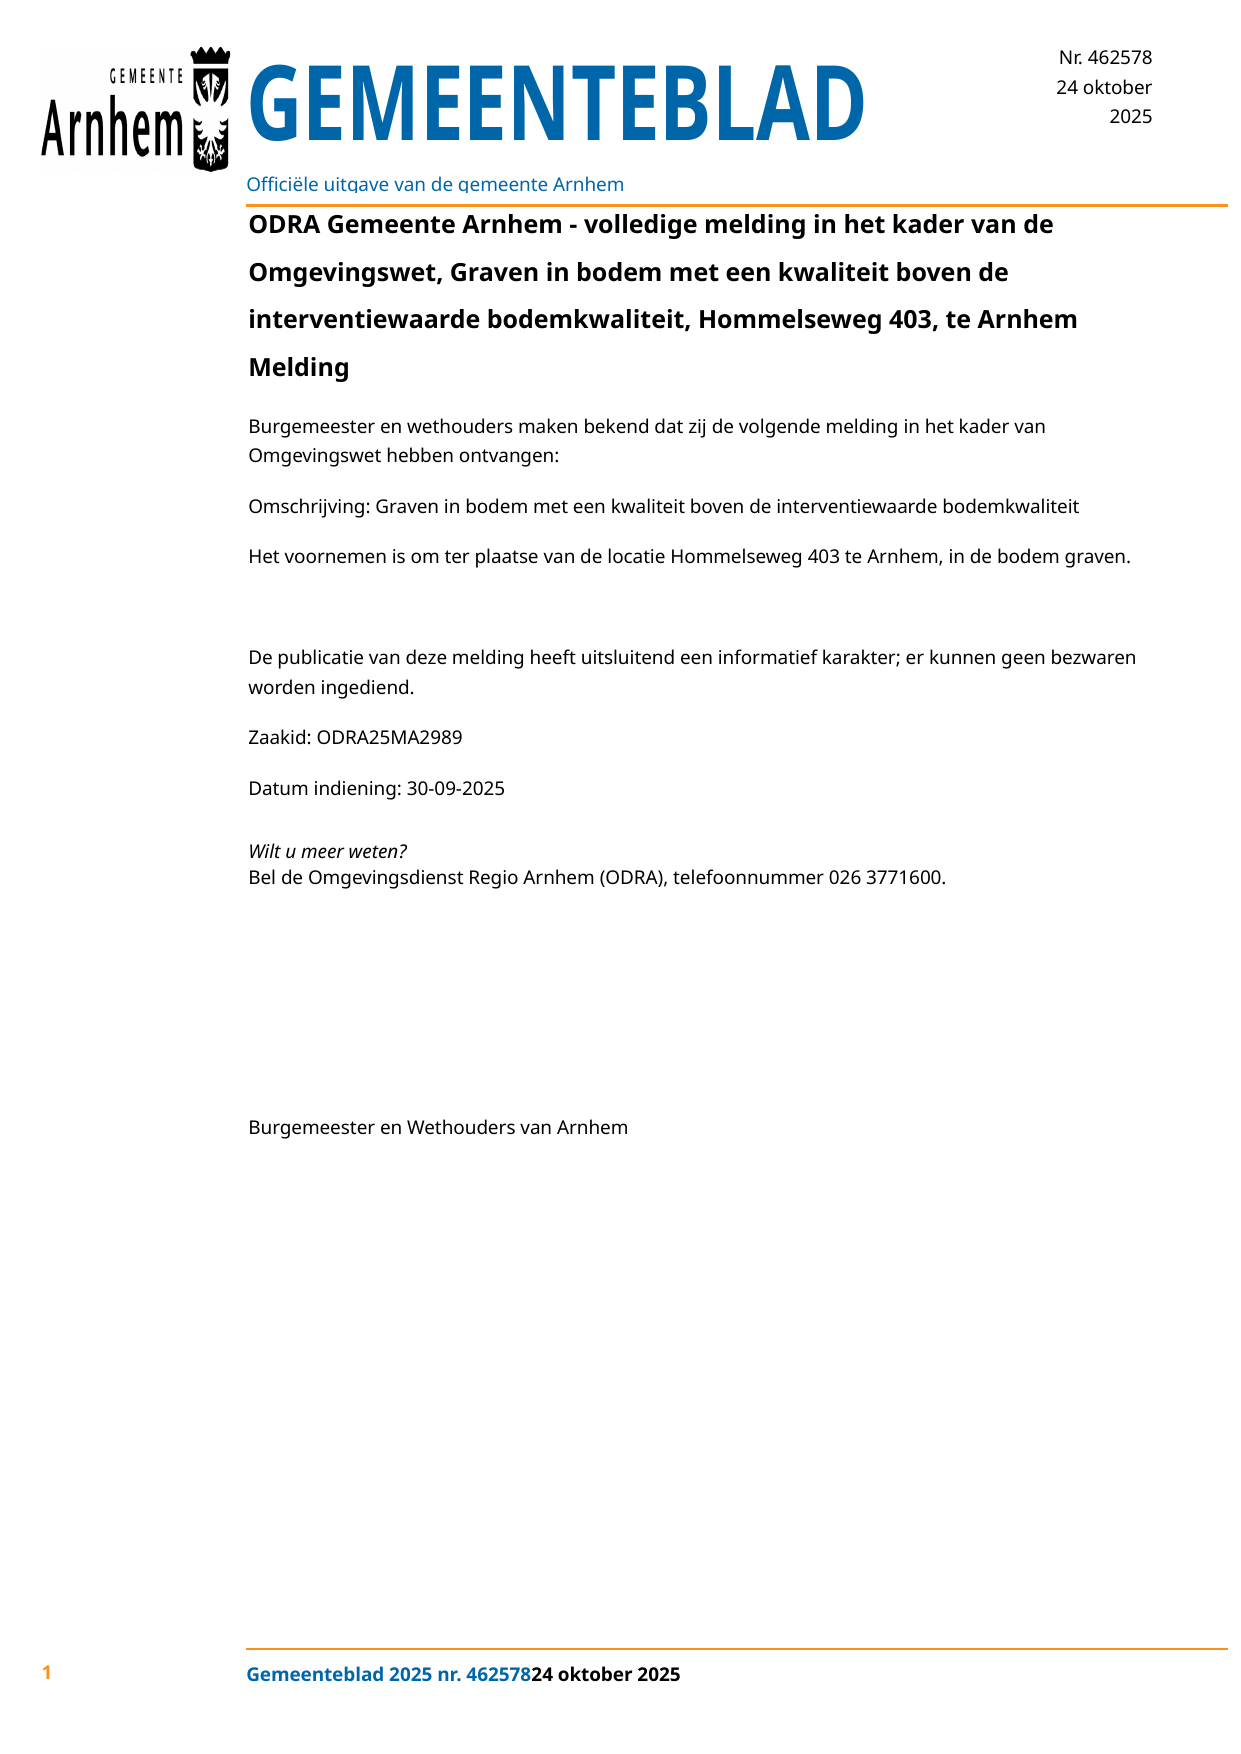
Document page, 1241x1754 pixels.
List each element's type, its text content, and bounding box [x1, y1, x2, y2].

text Datum indiening: 30-09-2025 [248, 775, 1152, 801]
text Het voornemen is om ter plaatse van de locatie Hommelseweg 403 te Arnhem, in de bodem graven. [248, 543, 1152, 569]
text Omschrijving: Graven in bodem met een kwaliteit boven de interventiewaarde bodemkwaliteit [248, 493, 1152, 519]
text Wilt u meer weten? [248, 839, 1152, 864]
text Zaakid: ODRA25MA2989 [248, 724, 1152, 750]
text ODRA Gemeente Arnhem - volledige melding in het kader van de Omgevingswet, Graven in bodem met een kwaliteit boven de interventiewaarde bodemkwaliteit, Hommelseweg 403, te Arnhem Melding [248, 207, 1152, 384]
text De publicatie van deze melding heeft uitsluitend een informatief karakter; er kunnen geen bezwaren worden ingediend. [248, 644, 1152, 700]
text Burgemeester en Wethouders van Arnhem [248, 1114, 1152, 1140]
text Burgemeester en wethouders maken bekend dat zij de volgende melding in het kader van Omgevingswet hebben ontvangen: [248, 413, 1152, 468]
text Bel de Omgevingsdienst Regio Arnhem (ODRA), telefoonnummer 026 3771600. [248, 864, 1152, 890]
picture [41, 47, 231, 172]
